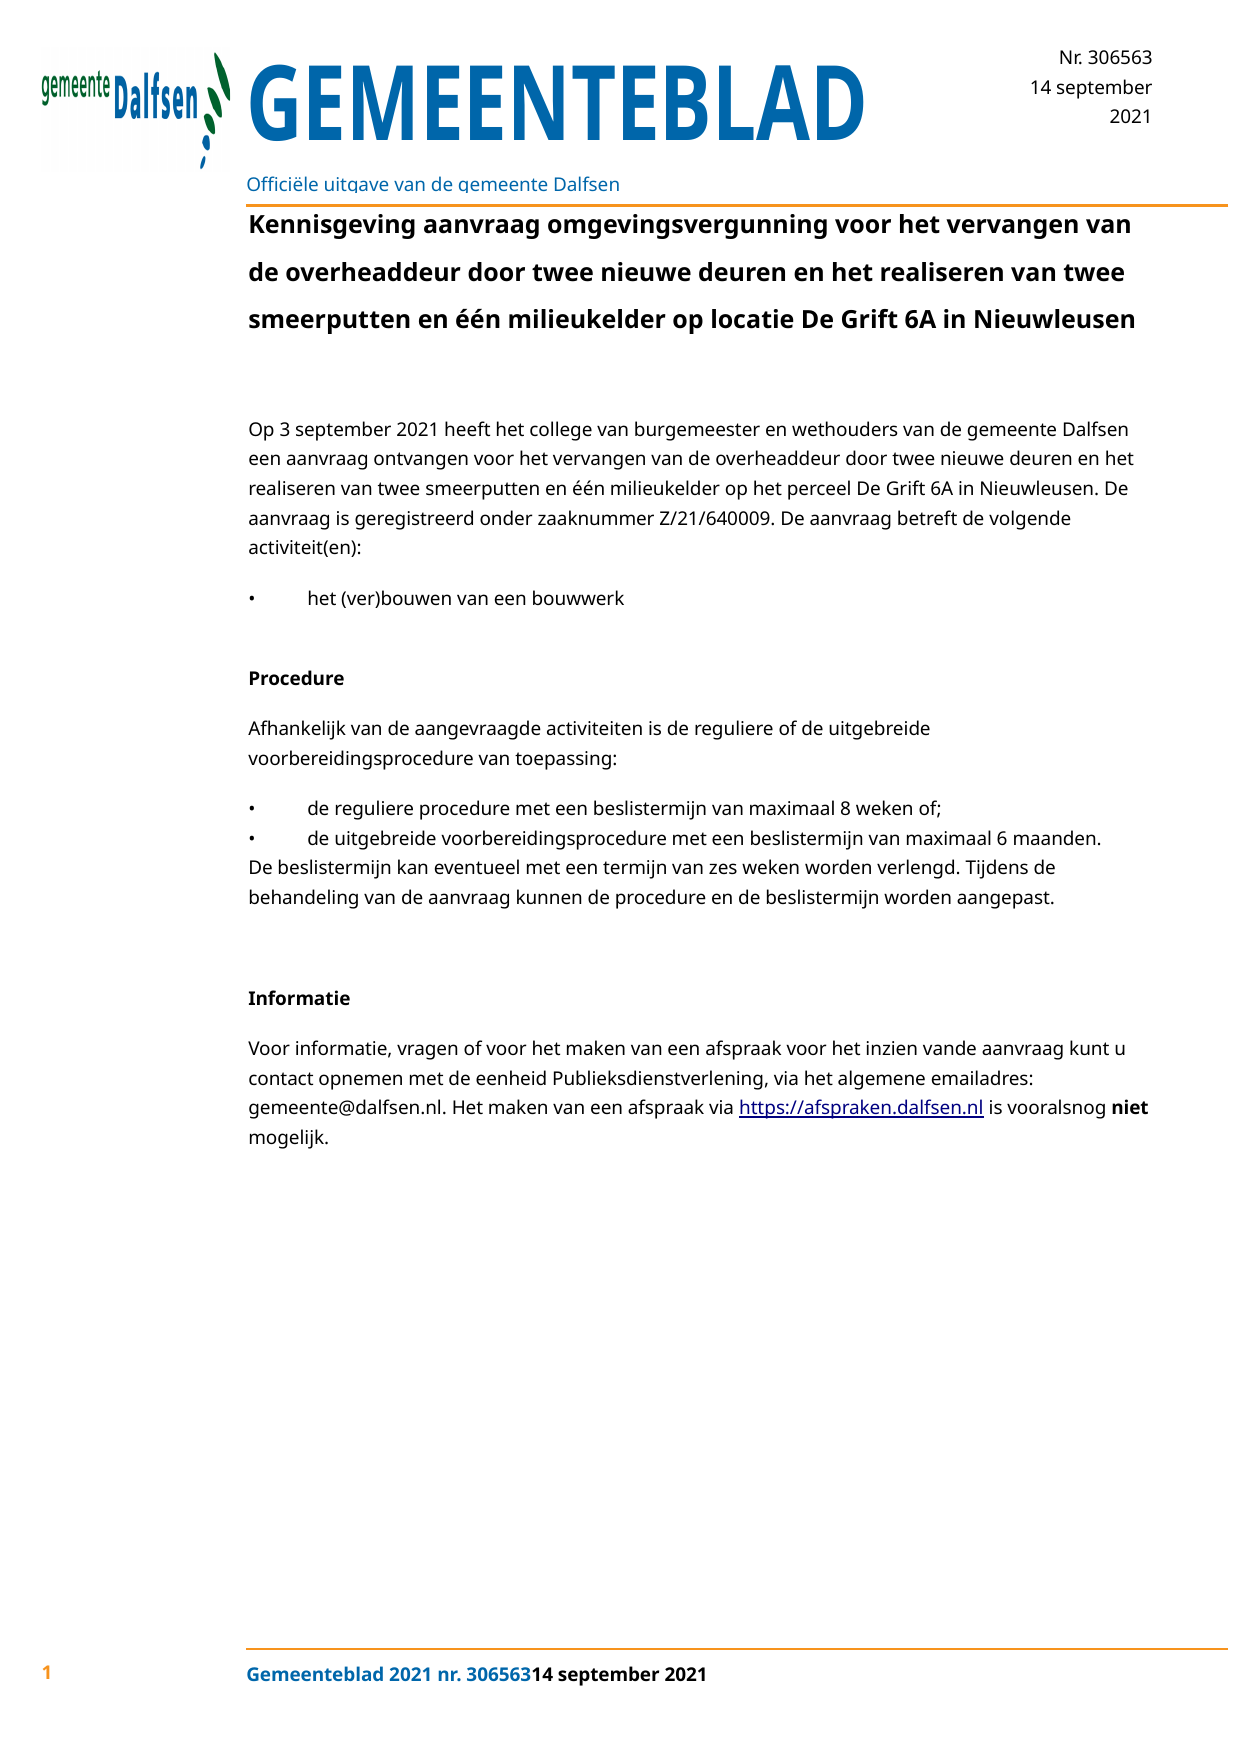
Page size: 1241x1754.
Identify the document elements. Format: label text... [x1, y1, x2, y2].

text Procedure [248, 665, 1152, 690]
text Op 3 september 2021 heeft het college van burgemeester en wethouders van de gemeente Dalfsen een aanvraag ontvangen voor het vervangen van de overheaddeur door twee nieuwe deuren en het realiseren van twee smeerputten en één milieukelder op het perceel De Grift 6A in Nieuwleusen. De aanvraag is geregistreerd onder zaaknummer Z/21/640009. De aanvraag betreft de volgende activiteit(en): [248, 416, 1152, 560]
text Voor informatie, vragen of voor het maken van een afspraak voor het inzien vande aanvraag kunt u contact opnemen met de eenheid Publieksdienstverlening, via het algemene emailadres: gemeente@dalfsen.nl. Het maken van een afspraak via https://afspraken.dalfsen.nl is vooralsnog niet mogelijk. [248, 1035, 1152, 1149]
text Kennisgeving aanvraag omgevingsvergunning voor het vervangen van de overheaddeur door twee nieuwe deuren en het realiseren van twee smeerputten en één milieukelder op locatie De Grift 6A in Nieuwleusen [248, 207, 1152, 336]
list de uitgebreide voorbereidingsprocedure met een beslistermijn van maximaal 6 maanden. [248, 825, 1152, 850]
text Afhankelijk van de aangevraagde activiteiten is de reguliere of de uitgebreide voorbereidingsprocedure van toepassing: [248, 715, 1152, 770]
text De beslistermijn kan eventueel met een termijn van zes weken worden verlengd. Tijdens de behandeling van de aanvraag kunnen de procedure en de beslistermijn worden aangepast. [248, 854, 1152, 909]
list de reguliere procedure met een beslistermijn van maximaal 8 weken of; [248, 795, 1152, 821]
picture [41, 47, 231, 172]
list het (ver)bouwen van een bouwwerk [248, 585, 1152, 610]
text Informatie [248, 985, 1152, 1010]
